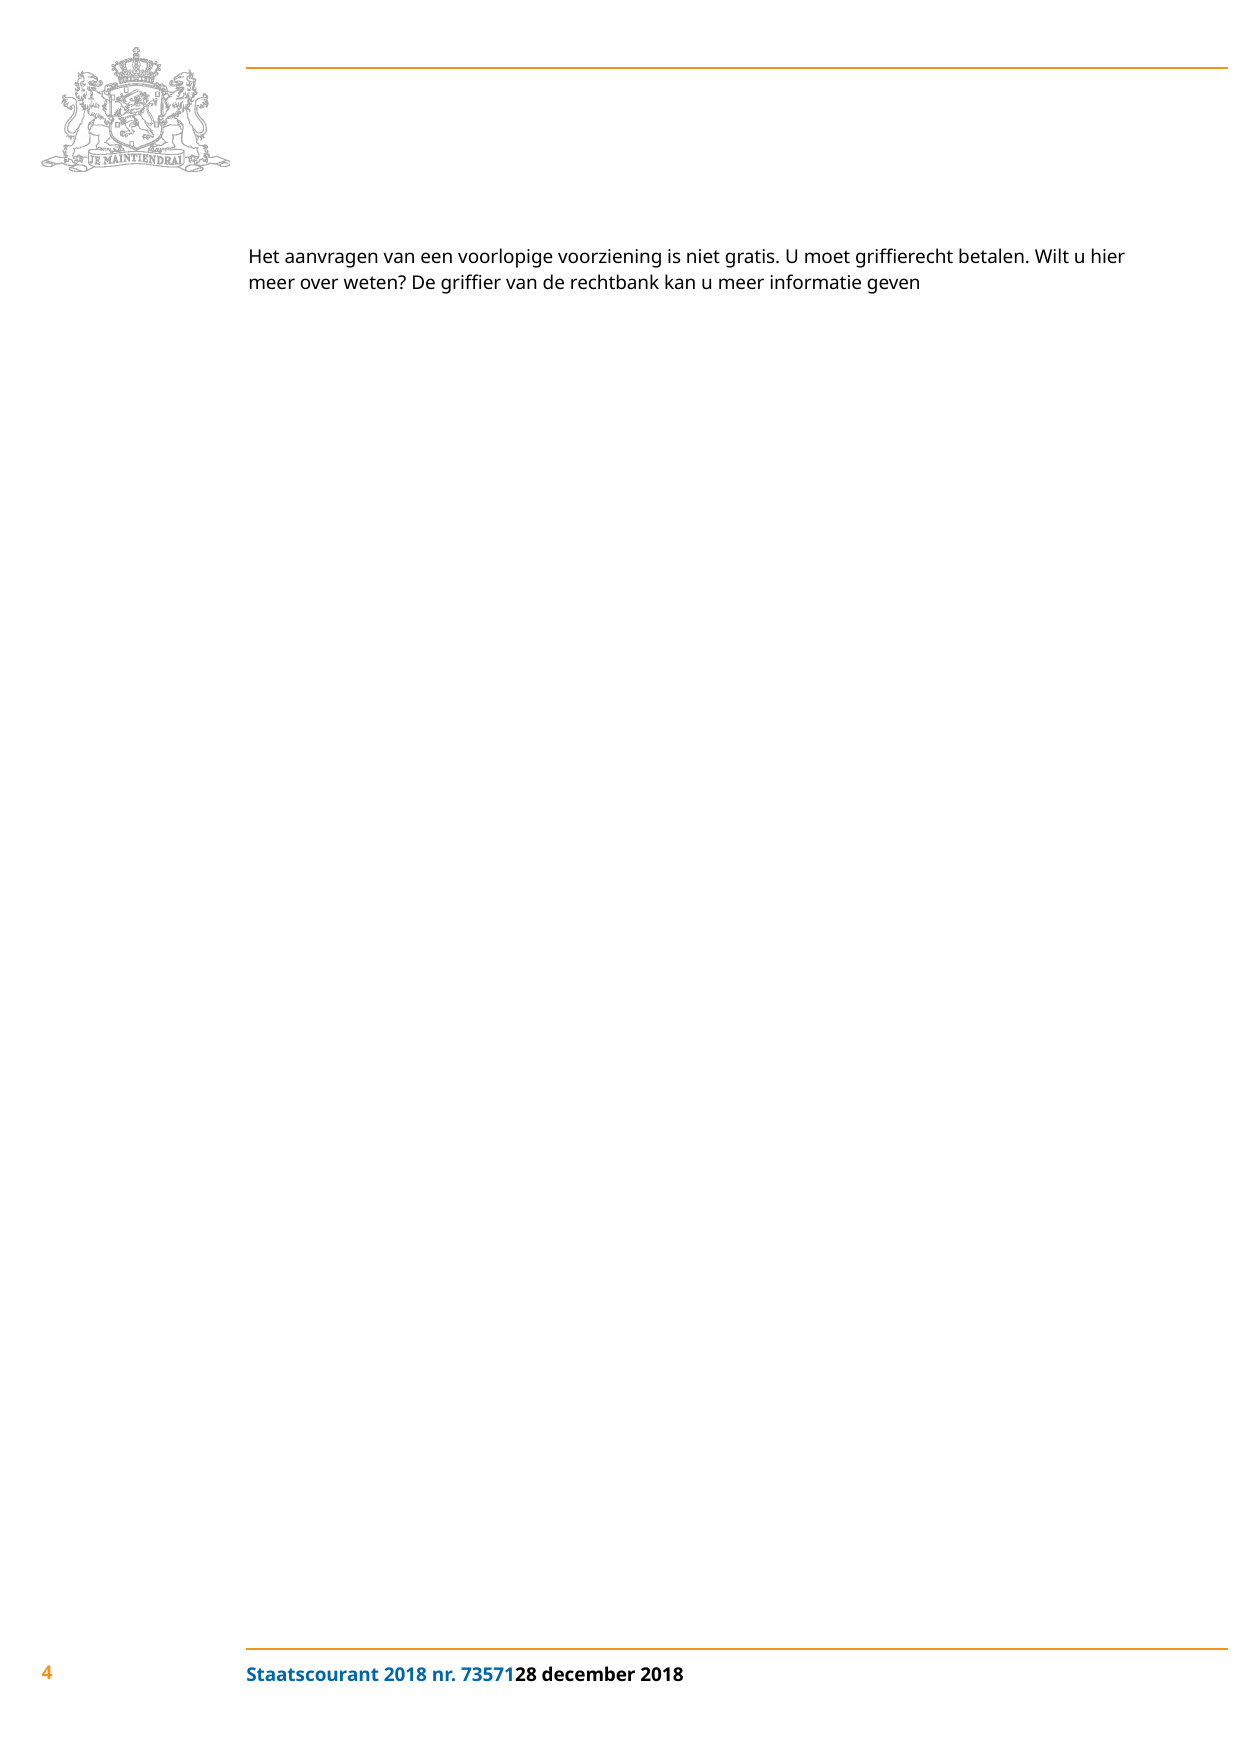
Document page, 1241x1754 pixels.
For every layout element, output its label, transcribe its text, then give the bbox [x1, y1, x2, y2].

picture [41, 47, 231, 172]
text Het aanvragen van een voorlopige voorziening is niet gratis. U moet griffierecht betalen. Wilt u hier meer over weten? De griffier van de rechtbank kan u meer informatie geven [248, 243, 1152, 295]
